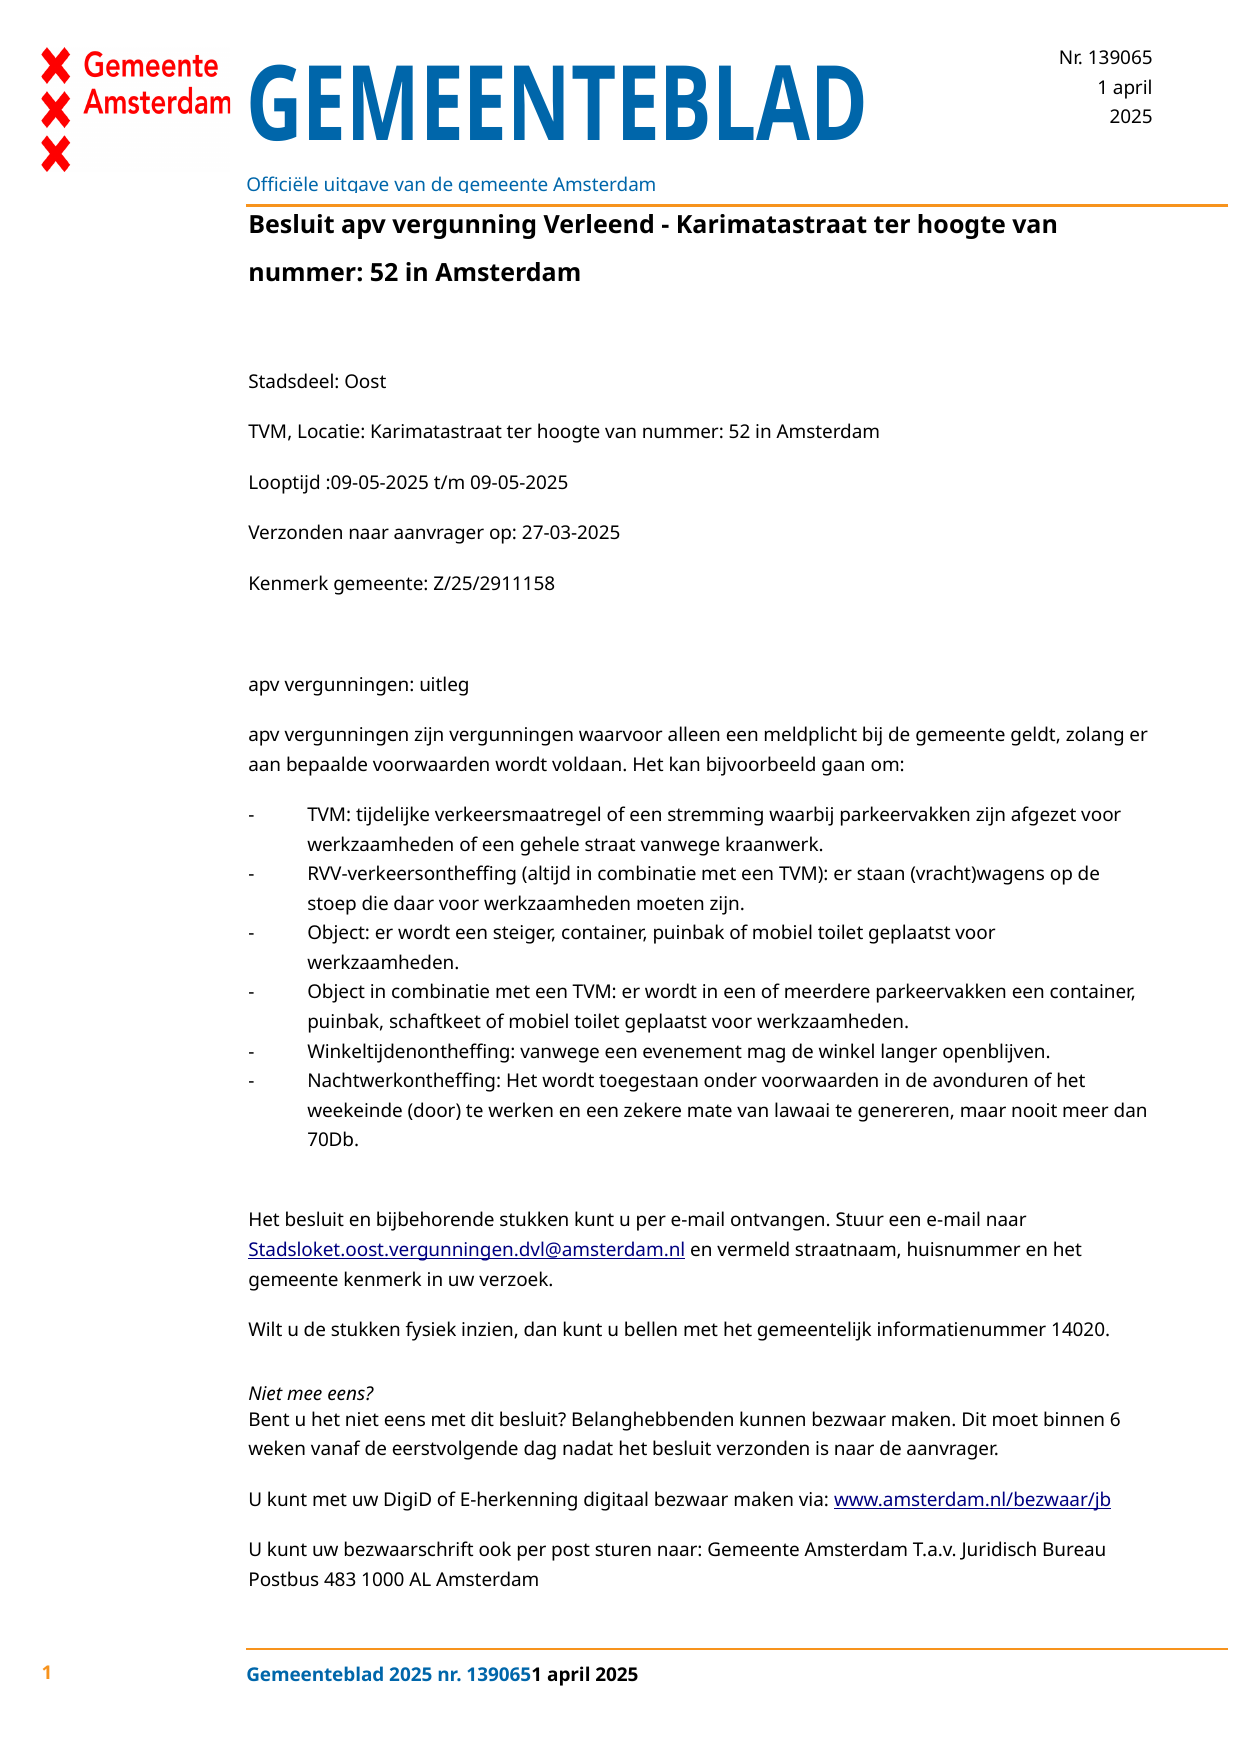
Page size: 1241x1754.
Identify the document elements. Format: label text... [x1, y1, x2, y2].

list Object in combinatie met een TVM: er wordt in een of meerdere parkeervakken een container, puinbak, schaftkeet of mobiel toilet geplaatst voor werkzaamheden. [248, 979, 1152, 1034]
text Wilt u de stukken fysiek inzien, dan kunt u bellen met het gemeentelijk informatienummer 14020. [248, 1316, 1152, 1342]
text Looptijd :09-05-2025 t/m 09-05-2025 [248, 469, 1152, 495]
text U kunt met uw DigiD of E-herkenning digitaal bezwaar maken via: www.amsterdam.nl/bezwaar/jb [248, 1486, 1152, 1512]
text Verzonden naar aanvrager op: 27-03-2025 [248, 519, 1152, 545]
text Bent u het niet eens met dit besluit? Belanghebbenden kunnen bezwaar maken. Dit moet binnen 6 weken vanaf de eerstvolgende dag nadat het besluit verzonden is naar de aanvrager. [248, 1406, 1152, 1461]
list Winkeltijdenontheffing: vanwege een evenement mag de winkel langer openblijven. [248, 1038, 1152, 1064]
text Het besluit en bijbehorende stukken kunt u per e-mail ontvangen. Stuur een e-mail naar Stadsloket.oost.vergunningen.dvl@amsterdam.nl en vermeld straatnaam, huisnummer en het gemeente kenmerk in uw verzoek. [248, 1207, 1152, 1292]
picture [41, 47, 231, 172]
text Besluit apv vergunning Verleend - Karimatastraat ter hoogte van nummer: 52 in Amsterdam [248, 207, 1152, 288]
list TVM: tijdelijke verkeersmaatregel of een stremming waarbij parkeervakken zijn afgezet voor werkzaamheden of een gehele straat vanwege kraanwerk. [248, 801, 1152, 857]
text TVM, Locatie: Karimatastraat ter hoogte van nummer: 52 in Amsterdam [248, 419, 1152, 444]
text apv vergunningen: uitleg [248, 671, 1152, 697]
list Object: er wordt een steiger, container, puinbak of mobiel toilet geplaatst voor werkzaamheden. [248, 919, 1152, 975]
list Nachtwerkontheffing: Het wordt toegestaan onder voorwaarden in de avonduren of het weekeinde (door) te werken en een zekere mate van lawaai te genereren, maar nooit meer dan 70Db. [248, 1067, 1152, 1152]
text apv vergunningen zijn vergunningen waarvoor alleen een meldplicht bij de gemeente geldt, zolang er aan bepaalde voorwaarden wordt voldaan. Het kan bijvoorbeeld gaan om: [248, 721, 1152, 777]
text U kunt uw bezwaarschrift ook per post sturen naar: Gemeente Amsterdam T.a.v. Juridisch Bureau Postbus 483 1000 AL Amsterdam [248, 1536, 1152, 1592]
list RVV-verkeersontheffing (altijd in combinatie met een TVM): er staan (vracht)wagens op de stoep die daar voor werkzaamheden moeten zijn. [248, 860, 1152, 916]
text Kenmerk gemeente: Z/25/2911158 [248, 570, 1152, 596]
text Niet mee eens? [248, 1380, 1152, 1406]
text Stadsdeel: Oost [248, 368, 1152, 394]
